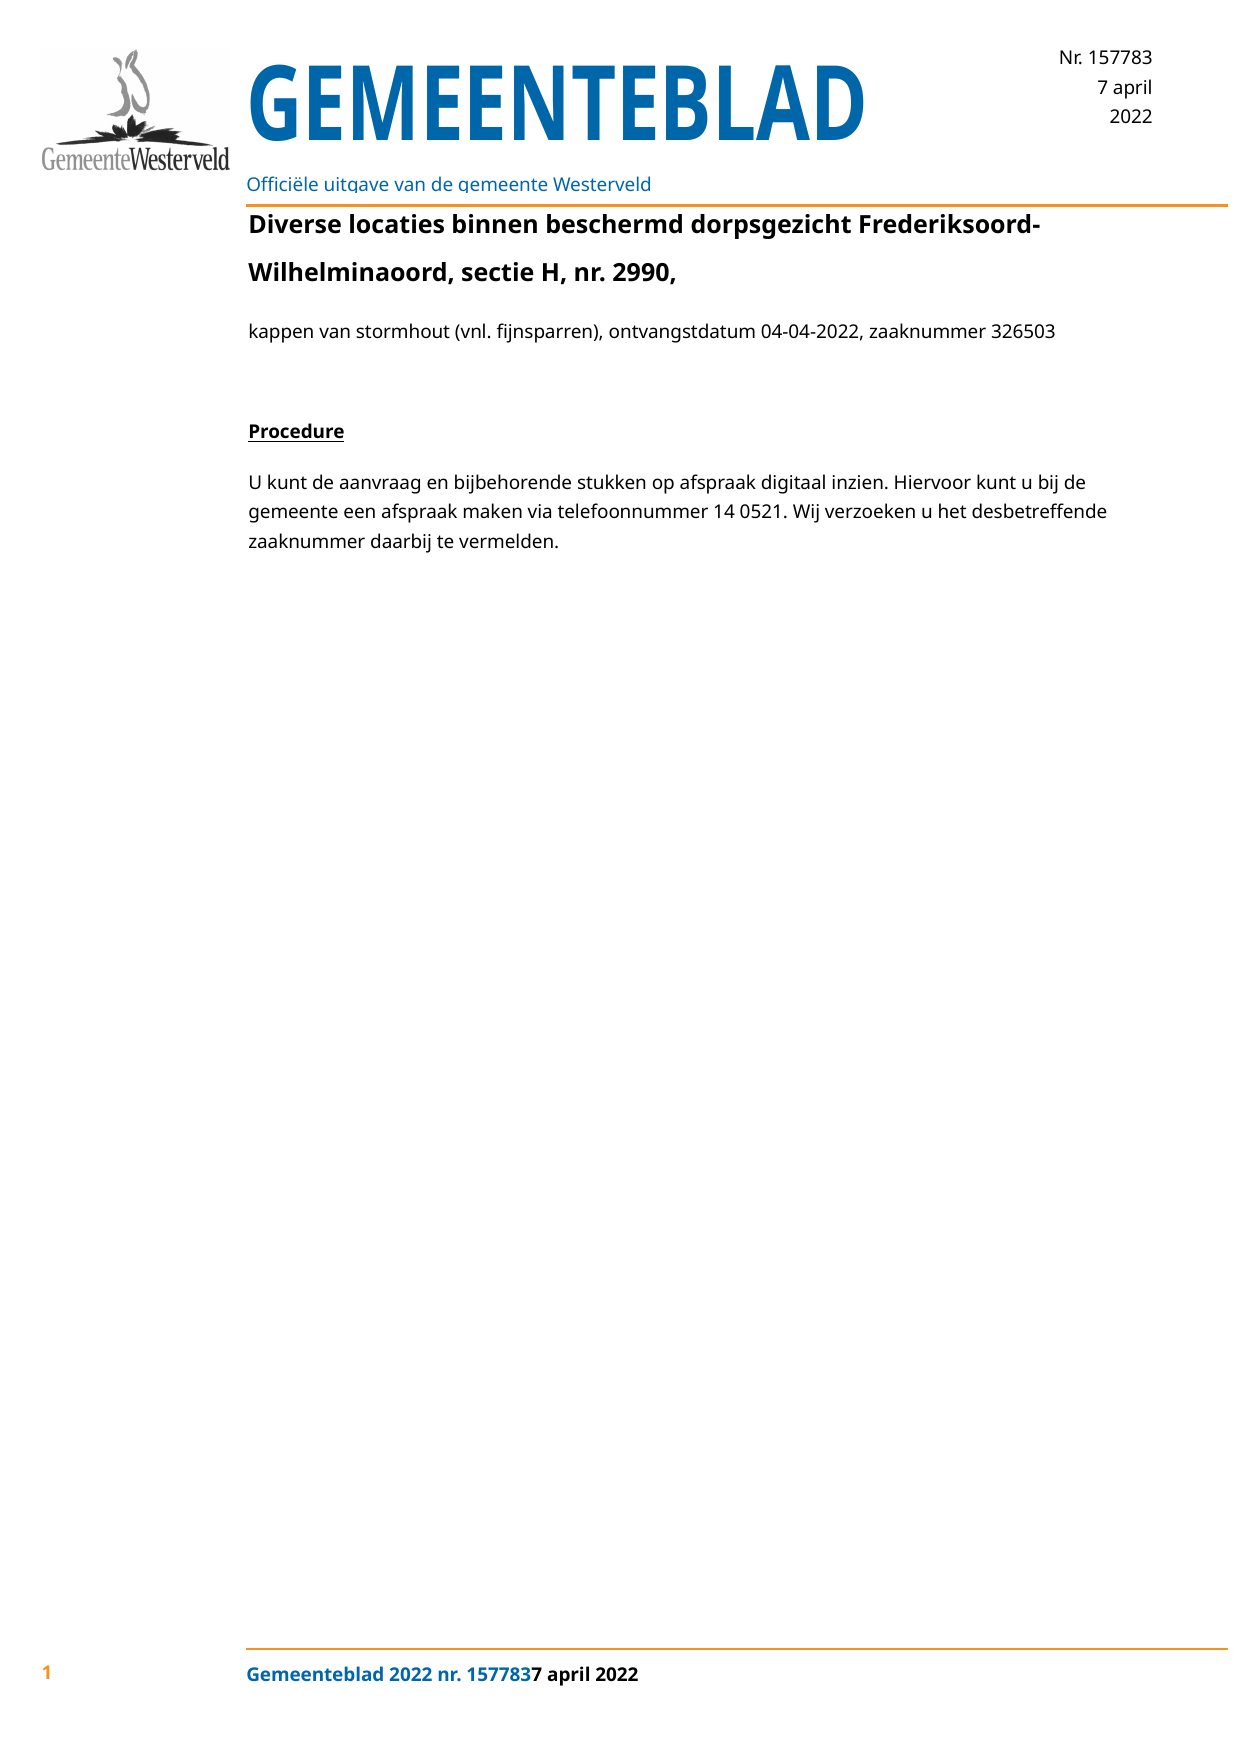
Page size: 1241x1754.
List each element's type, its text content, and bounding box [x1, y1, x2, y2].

picture [41, 47, 231, 172]
text Procedure [248, 419, 1152, 444]
text Diverse locaties binnen beschermd dorpsgezicht Frederiksoord-Wilhelminaoord, sectie H, nr. 2990, [248, 207, 1152, 288]
text U kunt de aanvraag en bijbehorende stukken op afspraak digitaal inzien. Hiervoor kunt u bij de gemeente een afspraak maken via telefoonnummer 14 0521. Wij verzoeken u het desbetreffende zaaknummer daarbij te vermelden. [248, 469, 1152, 554]
text kappen van stormhout (vnl. fijnsparren), ontvangstdatum 04-04-2022, zaaknummer 326503 [248, 318, 1152, 344]
